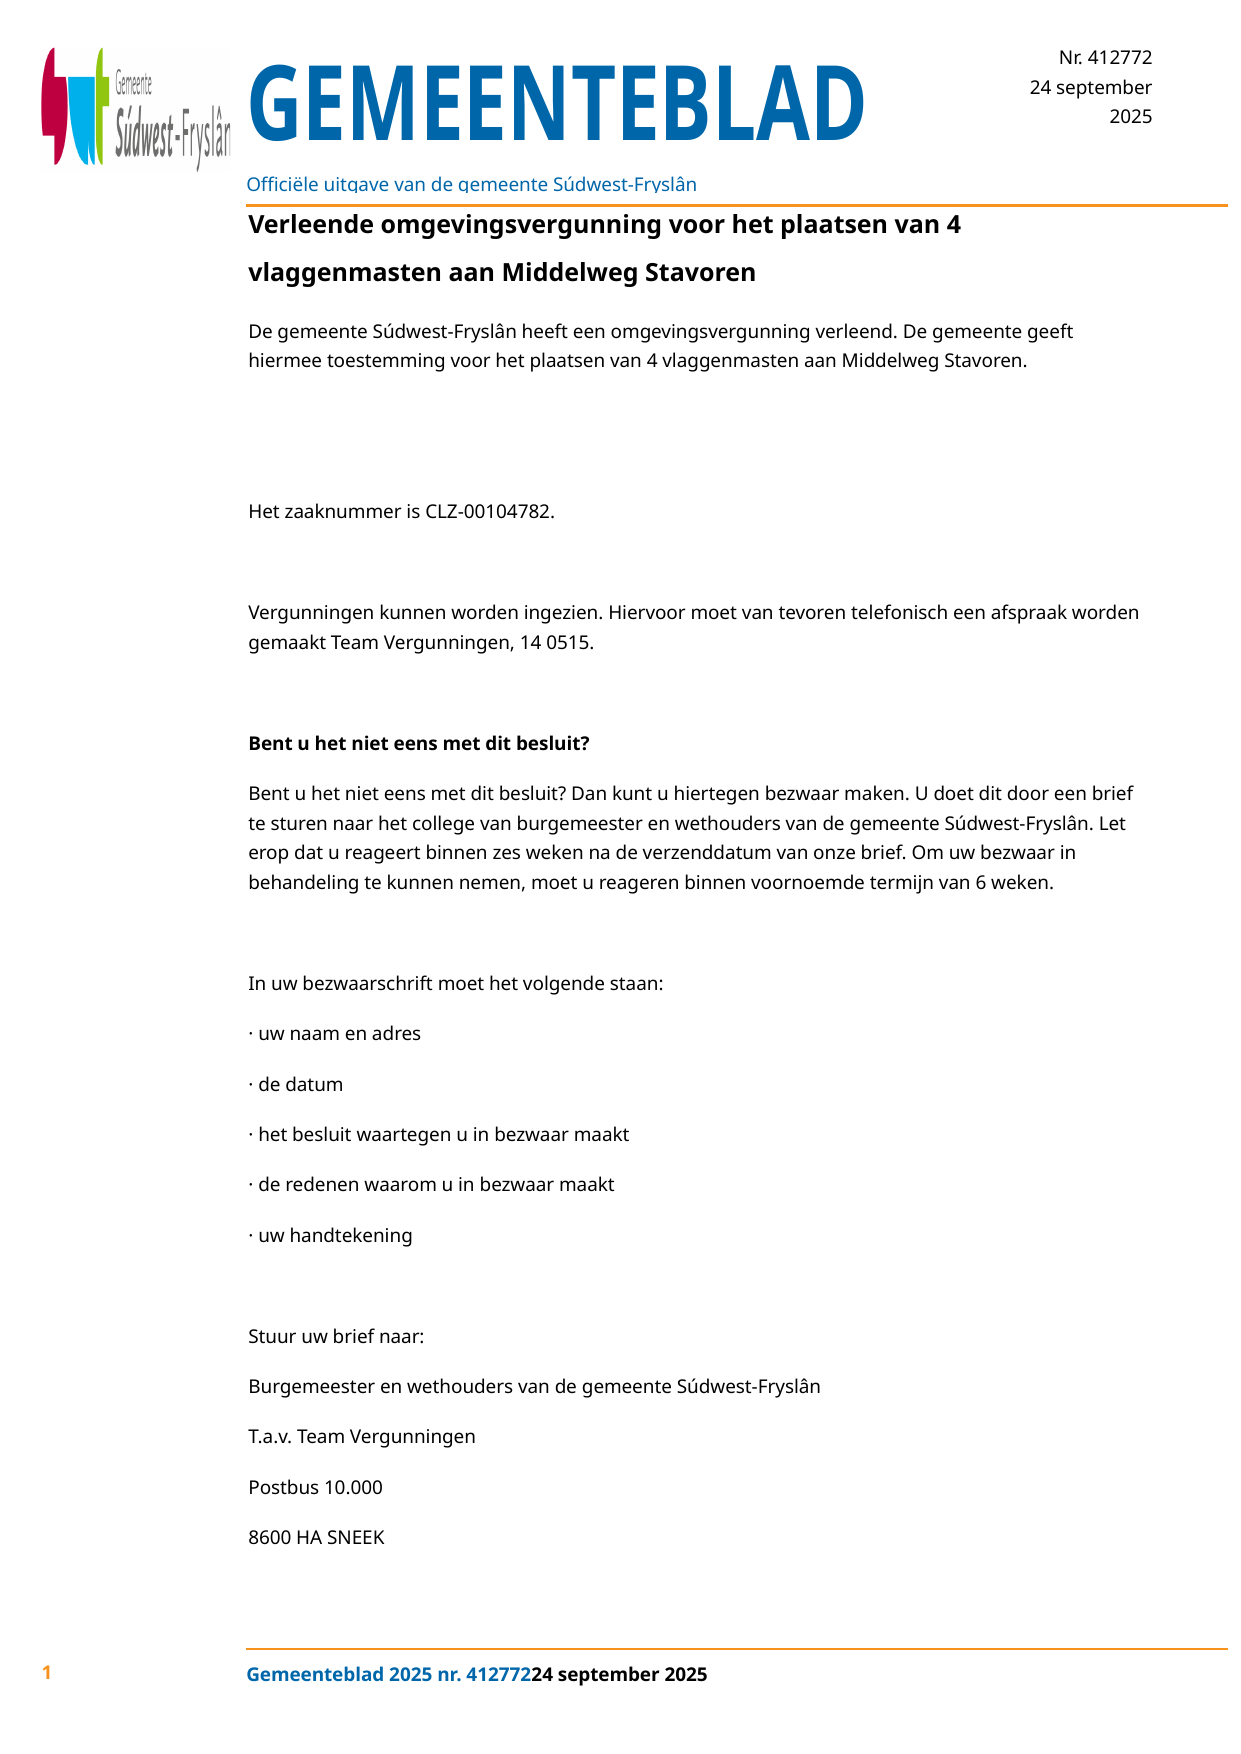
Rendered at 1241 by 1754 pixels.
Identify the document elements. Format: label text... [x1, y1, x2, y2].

text In uw bezwaarschrift moet het volgende staan: [248, 970, 1152, 996]
text Het zaaknummer is CLZ-00104782. [248, 499, 1152, 524]
text Verleende omgevingsvergunning voor het plaatsen van 4 vlaggenmasten aan Middelweg Stavoren [248, 207, 1152, 288]
text T.a.v. Team Vergunningen [248, 1424, 1152, 1449]
text Vergunningen kunnen worden ingezien. Hiervoor moet van tevoren telefonisch een afspraak worden gemaakt Team Vergunningen, 14 0515. [248, 599, 1152, 655]
text Bent u het niet eens met dit besluit? [248, 730, 1152, 756]
text · uw naam en adres [248, 1020, 1152, 1046]
text De gemeente Súdwest-Fryslân heeft een omgevingsvergunning verleend. De gemeente geeft hiermee toestemming voor het plaatsen van 4 vlaggenmasten aan Middelweg Stavoren. [248, 318, 1152, 373]
text Postbus 10.000 [248, 1474, 1152, 1500]
text Burgemeester en wethouders van de gemeente Súdwest-Fryslân [248, 1373, 1152, 1399]
text · het besluit waartegen u in bezwaar maakt [248, 1121, 1152, 1147]
text · de datum [248, 1071, 1152, 1097]
text Stuur uw brief naar: [248, 1323, 1152, 1349]
text Bent u het niet eens met dit besluit? Dan kunt u hiertegen bezwaar maken. U doet dit door een brief te sturen naar het college van burgemeester en wethouders van de gemeente Súdwest-Fryslân. Let erop dat u reageert binnen zes weken na de verzenddatum van onze brief. Om uw bezwaar in behandeling te kunnen nemen, moet u reageren binnen voornoemde termijn van 6 weken. [248, 780, 1152, 895]
text · uw handtekening [248, 1222, 1152, 1248]
text · de redenen waarom u in bezwaar maakt [248, 1172, 1152, 1197]
text 8600 HA SNEEK [248, 1524, 1152, 1550]
picture [41, 47, 231, 172]
